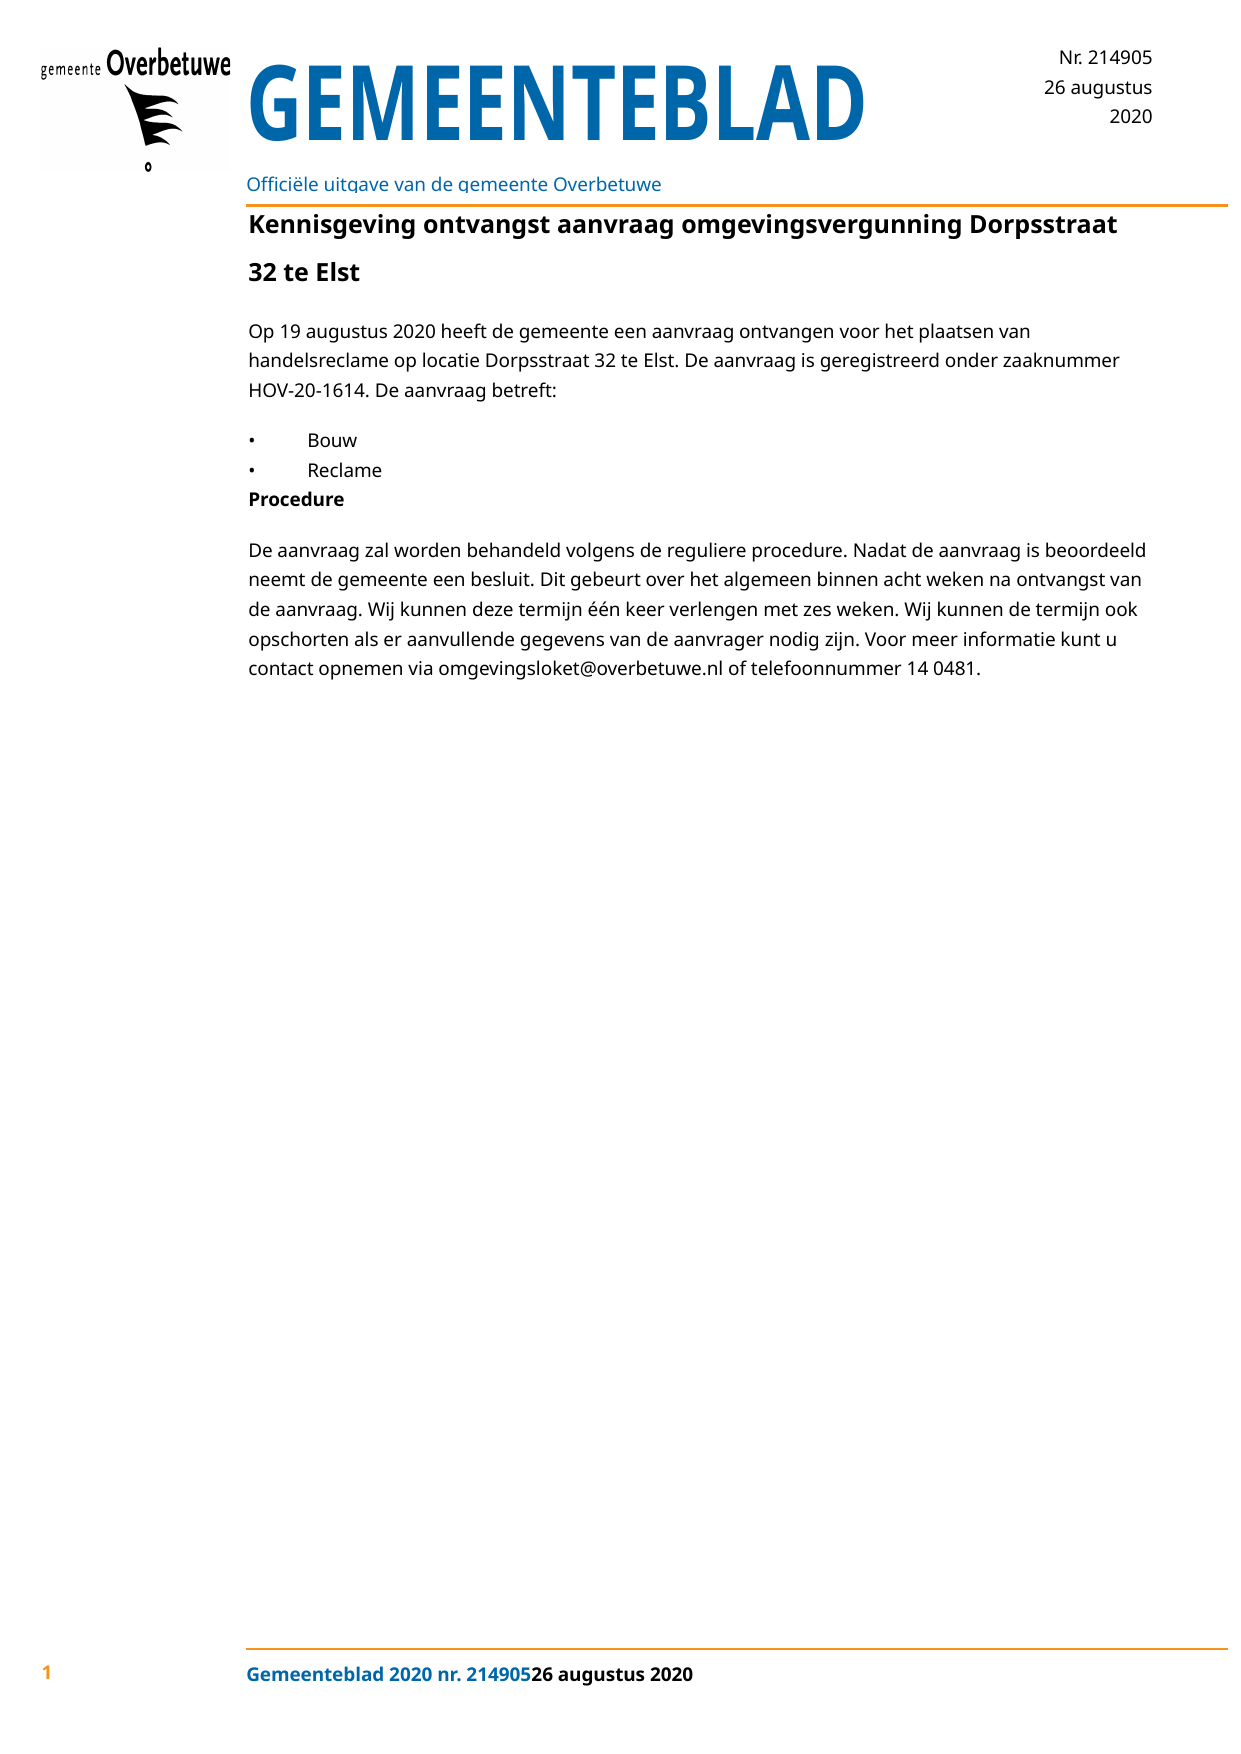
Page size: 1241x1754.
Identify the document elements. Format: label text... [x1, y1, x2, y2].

picture [41, 47, 231, 172]
text Procedure [248, 487, 1152, 512]
text De aanvraag zal worden behandeld volgens de reguliere procedure. Nadat de aanvraag is beoordeeld neemt de gemeente een besluit. Dit gebeurt over het algemeen binnen acht weken na ontvangst van de aanvraag. Wij kunnen deze termijn één keer verlengen met zes weken. Wij kunnen de termijn ook opschorten als er aanvullende gegevens van de aanvrager nodig zijn. Voor meer informatie kunt u contact opnemen via omgevingsloket@overbetuwe.nl of telefoonnummer 14 0481. [248, 537, 1152, 681]
text Op 19 augustus 2020 heeft de gemeente een aanvraag ontvangen voor het plaatsen van handelsreclame op locatie Dorpsstraat 32 te Elst. De aanvraag is geregistreerd onder zaaknummer HOV-20-1614. De aanvraag betreft: [248, 318, 1152, 403]
text Kennisgeving ontvangst aanvraag omgevingsvergunning Dorpsstraat 32 te Elst [248, 207, 1152, 288]
list Bouw [248, 427, 1152, 453]
list Reclame [248, 457, 1152, 483]
